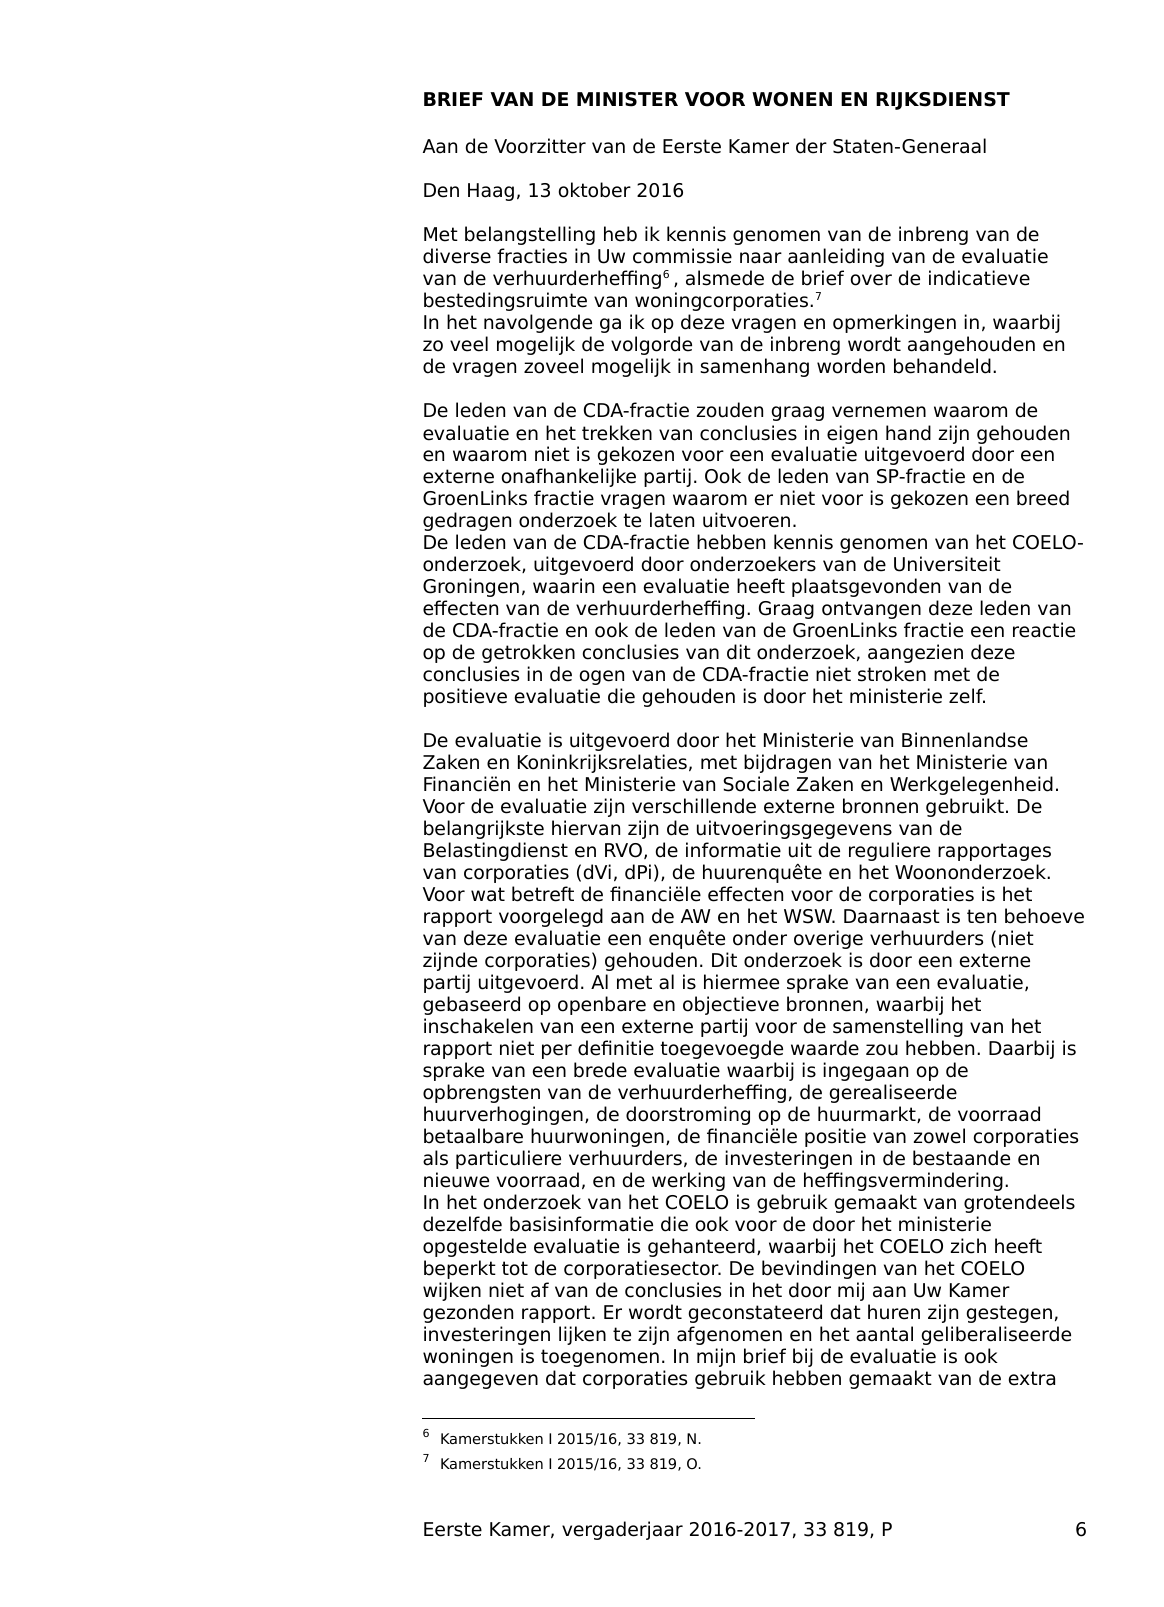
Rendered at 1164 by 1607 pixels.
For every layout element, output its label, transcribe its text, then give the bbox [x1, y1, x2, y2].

text In het navolgende ga ik op deze vragen en opmerkingen in, waarbij zo veel mogelijk de volgorde van de inbreng wordt aangehouden en de vragen zoveel mogelijk in samenhang worden behandeld. [422, 312, 1087, 378]
text De leden van de CDA-fractie hebben kennis genomen van het COELO-onderzoek, uitgevoerd door onderzoekers van de Universiteit Groningen, waarin een evaluatie heeft plaatsgevonden van de effecten van de verhuurderheffing. Graag ontvangen deze leden van de CDA-fractie en ook de leden van de GroenLinks fractie een reactie op de getrokken conclusies van dit onderzoek, aangezien deze conclusies in de ogen van de CDA-fractie niet stroken met de positieve evaluatie die gehouden is door het ministerie zelf. [422, 532, 1087, 708]
text Den Haag, 13 oktober 2016 [422, 180, 1087, 202]
text Kamerstukken I 2015/16, 33 819, N. [422, 1427, 1087, 1449]
text De leden van de CDA-fractie zouden graag vernemen waarom de evaluatie en het trekken van conclusies in eigen hand zijn gehouden en waarom niet is gekozen voor een evaluatie uitgevoerd door een externe onafhankelijke partij. Ook de leden van SP-fractie en de GroenLinks fractie vragen waarom er niet voor is gekozen een breed gedragen onderzoek te laten uitvoeren. [422, 400, 1087, 532]
text Kamerstukken I 2015/16, 33 819, O. [422, 1452, 1087, 1474]
text De evaluatie is uitgevoerd door het Ministerie van Binnenlandse Zaken en Koninkrijksrelaties, met bijdragen van het Ministerie van Financiën en het Ministerie van Sociale Zaken en Werkgelegenheid. Voor de evaluatie zijn verschillende externe bronnen gebruikt. De belangrijkste hiervan zijn de uitvoeringsgegevens van de Belastingdienst en RVO, de informatie uit de reguliere rapportages van corporaties (dVi, dPi), de huurenquête en het Woononderzoek. Voor wat betreft de financiële effecten voor de corporaties is het rapport voorgelegd aan de AW en het WSW. Daarnaast is ten behoeve van deze evaluatie een enquête onder overige verhuurders (niet zijnde corporaties) gehouden. Dit onderzoek is door een externe partij uitgevoerd. Al met al is hiermee sprake van een evaluatie, gebaseerd op openbare en objectieve bronnen, waarbij het inschakelen van een externe partij voor de samenstelling van het rapport niet per definitie toegevoegde waarde zou hebben. Daarbij is sprake van een brede evaluatie waarbij is ingegaan op de opbrengsten van de verhuurderheffing, de gerealiseerde huurverhogingen, de doorstroming op de huurmarkt, de voorraad betaalbare huurwoningen, de financiële positie van zowel corporaties als particuliere verhuurders, de investeringen in de bestaande en nieuwe voorraad, en de werking van de heffingsvermindering. [422, 730, 1087, 1192]
subtitle BRIEF VAN DE MINISTER VOOR WONEN EN RIJKSDIENST [422, 89, 1087, 111]
text Met belangstelling heb ik kennis genomen van de inbreng van de diverse fracties in Uw commissie naar aanleiding van de evaluatie van de verhuurderheffing, alsmede de brief over de indicatieve bestedingsruimte van woningcorporaties. [422, 224, 1087, 312]
text Aan de Voorzitter van de Eerste Kamer der Staten-Generaal [422, 136, 1087, 158]
text In het onderzoek van het COELO is gebruik gemaakt van grotendeels dezelfde basisinformatie die ook voor de door het ministerie opgestelde evaluatie is gehanteerd, waarbij het COELO zich heeft beperkt tot de corporatiesector. De bevindingen van het COELO wijken niet af van de conclusies in het door mij aan Uw Kamer gezonden rapport. Er wordt geconstateerd dat huren zijn gestegen, investeringen lijken te zijn afgenomen en het aantal geliberaliseerde woningen is toegenomen. In mijn brief bij de evaluatie is ook aangegeven dat corporaties gebruik hebben gemaakt van de extra [422, 1192, 1087, 1390]
